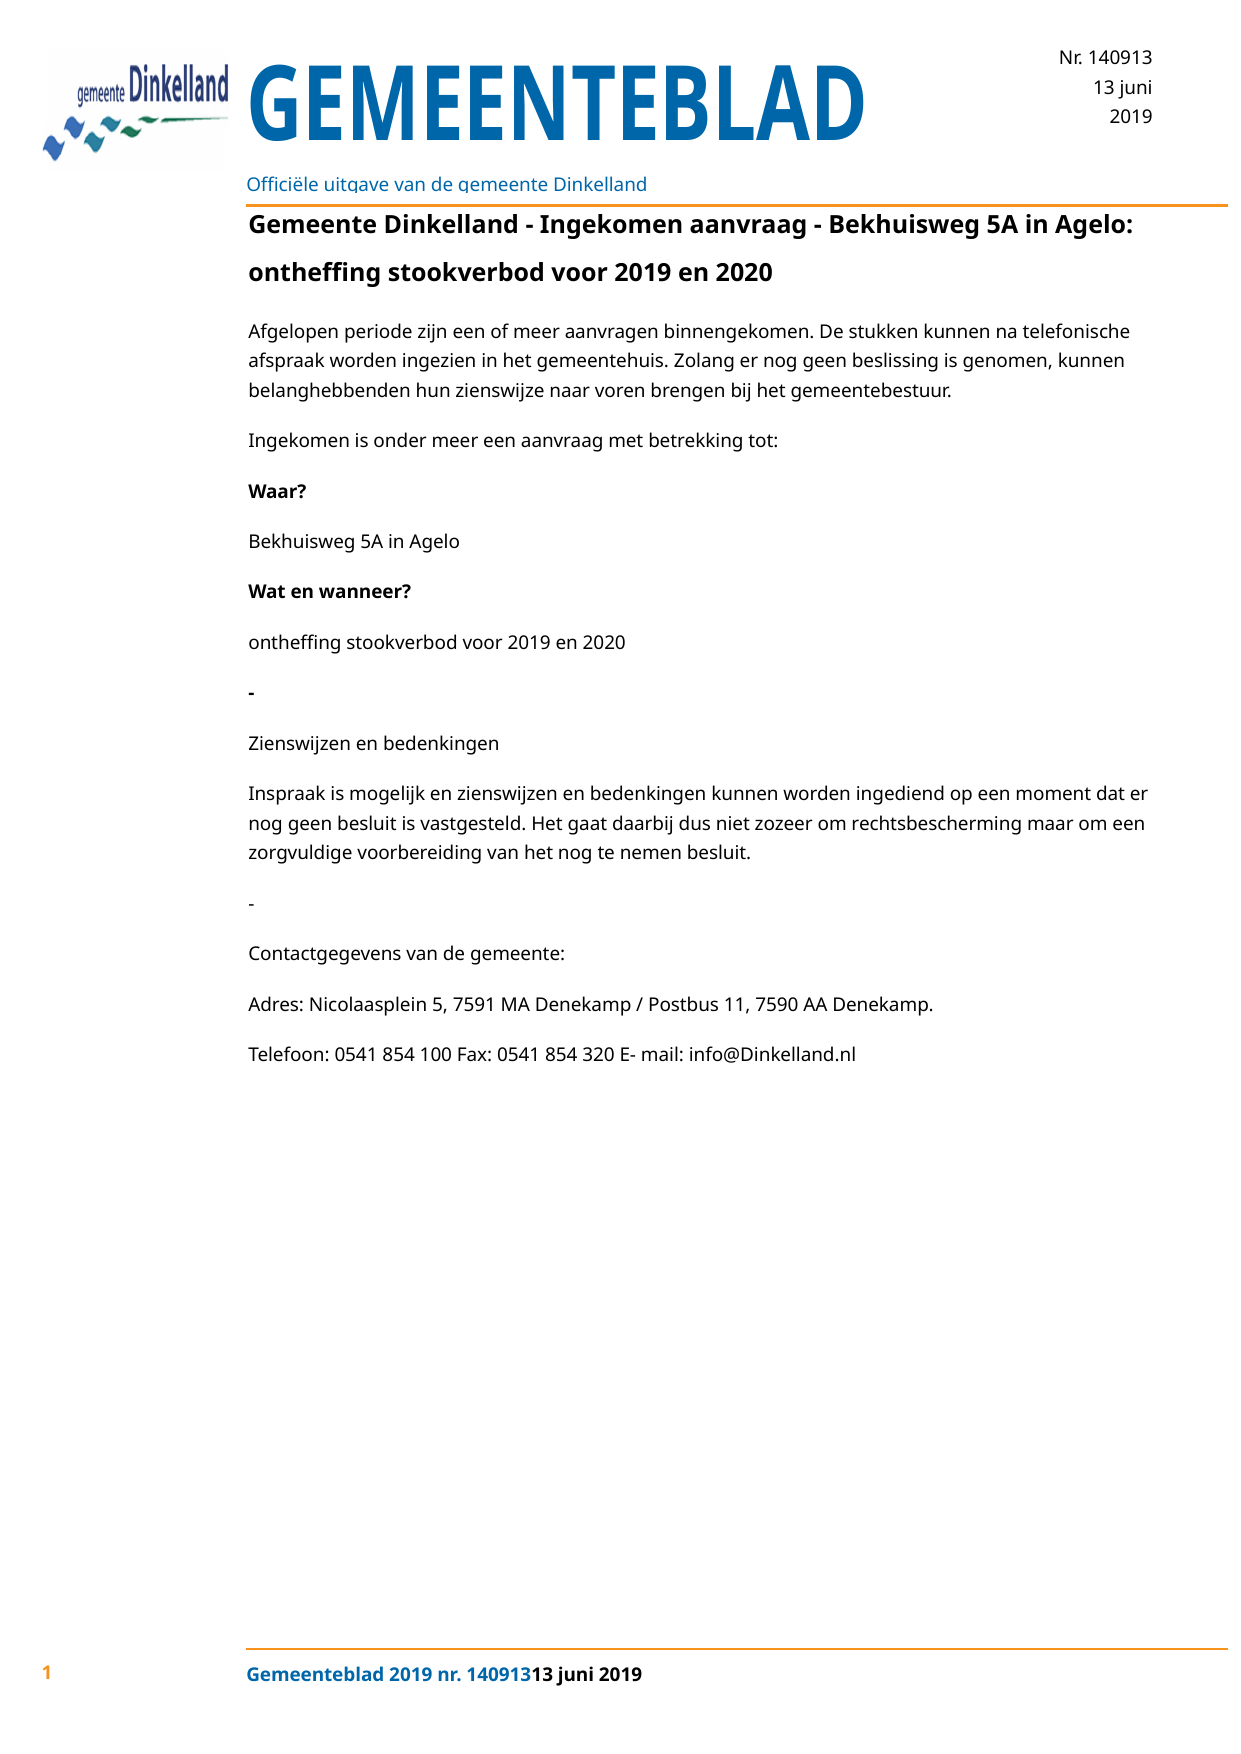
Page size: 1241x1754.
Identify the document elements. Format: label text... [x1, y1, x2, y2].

text Bekhuisweg 5A in Agelo [248, 528, 1152, 554]
text - [248, 890, 1152, 916]
text Contactgegevens van de gemeente: [248, 940, 1152, 966]
text Telefoon: 0541 854 100 Fax: 0541 854 320 E- mail: info@Dinkelland.nl [248, 1041, 1152, 1067]
text Ingekomen is onder meer een aanvraag met betrekking tot: [248, 427, 1152, 453]
text Zienswijzen en bedenkingen [248, 730, 1152, 756]
text Gemeente Dinkelland - Ingekomen aanvraag - Bekhuisweg 5A in Agelo: ontheffing stookverbod voor 2019 en 2020 [248, 207, 1152, 288]
text Inspraak is mogelijk en zienswijzen en bedenkingen kunnen worden ingediend op een moment dat er nog geen besluit is vastgesteld. Het gaat daarbij dus niet zozeer om rechtsbescherming maar om een zorgvuldige voorbereiding van het nog te nemen besluit. [248, 780, 1152, 865]
text Adres: Nicolaasplein 5, 7591 MA Denekamp / Postbus 11, 7590 AA Denekamp. [248, 991, 1152, 1017]
text Waar? [248, 478, 1152, 504]
text ontheffing stookverbod voor 2019 en 2020 [248, 629, 1152, 655]
text Afgelopen periode zijn een of meer aanvragen binnengekomen. De stukken kunnen na telefonische afspraak worden ingezien in het gemeentehuis. Zolang er nog geen beslissing is genomen, kunnen belanghebbenden hun zienswijze naar voren brengen bij het gemeentebestuur. [248, 318, 1152, 403]
text Wat en wanneer? [248, 579, 1152, 604]
text - [248, 679, 1152, 705]
picture [41, 47, 231, 172]
